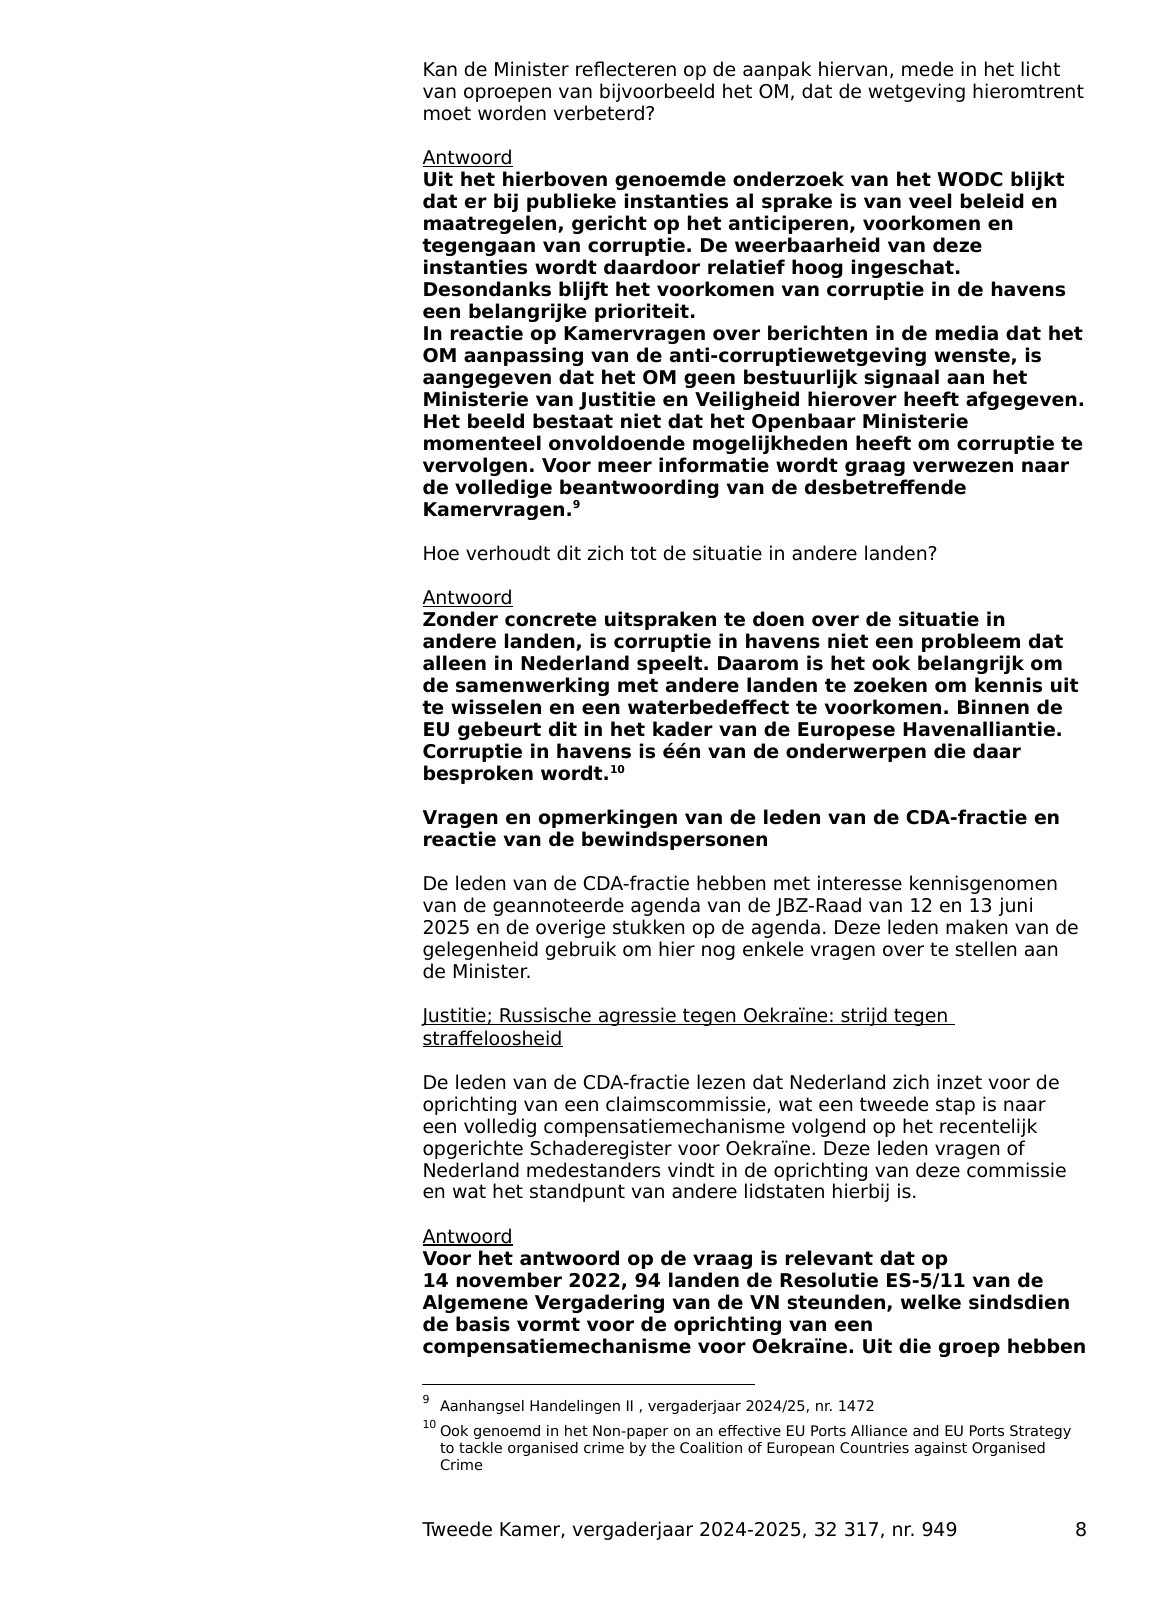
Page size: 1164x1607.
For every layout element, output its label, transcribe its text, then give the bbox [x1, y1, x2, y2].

text Antwoord [422, 587, 1087, 609]
text Uit het hierboven genoemde onderzoek van het WODC blijkt dat er bij publieke instanties al sprake is van veel beleid en maatregelen, gericht op het anticiperen, voorkomen en tegengaan van corruptie. De weerbaarheid van deze instanties wordt daardoor relatief hoog ingeschat. Desondanks blijft het voorkomen van corruptie in de havens een belangrijke prioriteit. [422, 169, 1087, 323]
text Ook genoemd in het Non-paper on an effective EU Ports Alliance and EU Ports Strategy to tackle organised crime by the Coalition of European Countries against Organised Crime [422, 1418, 1087, 1474]
text De leden van de CDA-fractie hebben met interesse kennisgenomen van de geannoteerde agenda van de JBZ-Raad van 12 en 13 juni 2025 en de overige stukken op de agenda. Deze leden maken van de gelegenheid gebruik om hier nog enkele vragen over te stellen aan de Minister. [422, 873, 1087, 983]
text Aanhangsel Handelingen II , vergaderjaar 2024/25, nr. 1472 [422, 1393, 1087, 1416]
text In reactie op Kamervragen over berichten in de media dat het OM aanpassing van de anti-corruptiewetgeving wenste, is aangegeven dat het OM geen bestuurlijk signaal aan het Ministerie van Justitie en Veiligheid hierover heeft afgegeven. Het beeld bestaat niet dat het Openbaar Ministerie momenteel onvoldoende mogelijkheden heeft om corruptie te vervolgen. Voor meer informatie wordt graag verwezen naar de volledige beantwoording van de desbetreffende Kamervragen. [422, 323, 1087, 521]
text Kan de Minister reflecteren op de aanpak hiervan, mede in het licht van oproepen van bijvoorbeeld het OM, dat de wetgeving hieromtrent moet worden verbeterd? [422, 59, 1087, 125]
text Antwoord [422, 1226, 1087, 1248]
subtitle Justitie; Russische agressie tegen Oekraïne: strijd tegen straffeloosheid [422, 1005, 1087, 1049]
text De leden van de CDA-fractie lezen dat Nederland zich inzet voor de oprichting van een claimscommissie, wat een tweede stap is naar een volledig compensatiemechanisme volgend op het recentelijk opgerichte Schaderegister voor Oekraïne. Deze leden vragen of Nederland medestanders vindt in de oprichting van deze commissie en wat het standpunt van andere lidstaten hierbij is. [422, 1072, 1087, 1203]
text Antwoord [422, 147, 1087, 169]
subtitle Vragen en opmerkingen van de leden van de CDA-fractie en reactie van de bewindspersonen [422, 807, 1087, 851]
text Voor het antwoord op de vraag is relevant dat op 14 november 2022, 94 landen de Resolutie ES-5/11 van de Algemene Vergadering van de VN steunden, welke sindsdien de basis vormt voor de oprichting van een compensatiemechanisme voor Oekraïne. Uit die groep hebben [422, 1248, 1087, 1357]
text Hoe verhoudt dit zich tot de situatie in andere landen? [422, 543, 1087, 565]
text Zonder concrete uitspraken te doen over de situatie in andere landen, is corruptie in havens niet een probleem dat alleen in Nederland speelt. Daarom is het ook belangrijk om de samenwerking met andere landen te zoeken om kennis uit te wisselen en een waterbedeffect te voorkomen. Binnen de EU gebeurt dit in het kader van de Europese Havenalliantie. Corruptie in havens is één van de onderwerpen die daar besproken wordt. [422, 609, 1087, 785]
